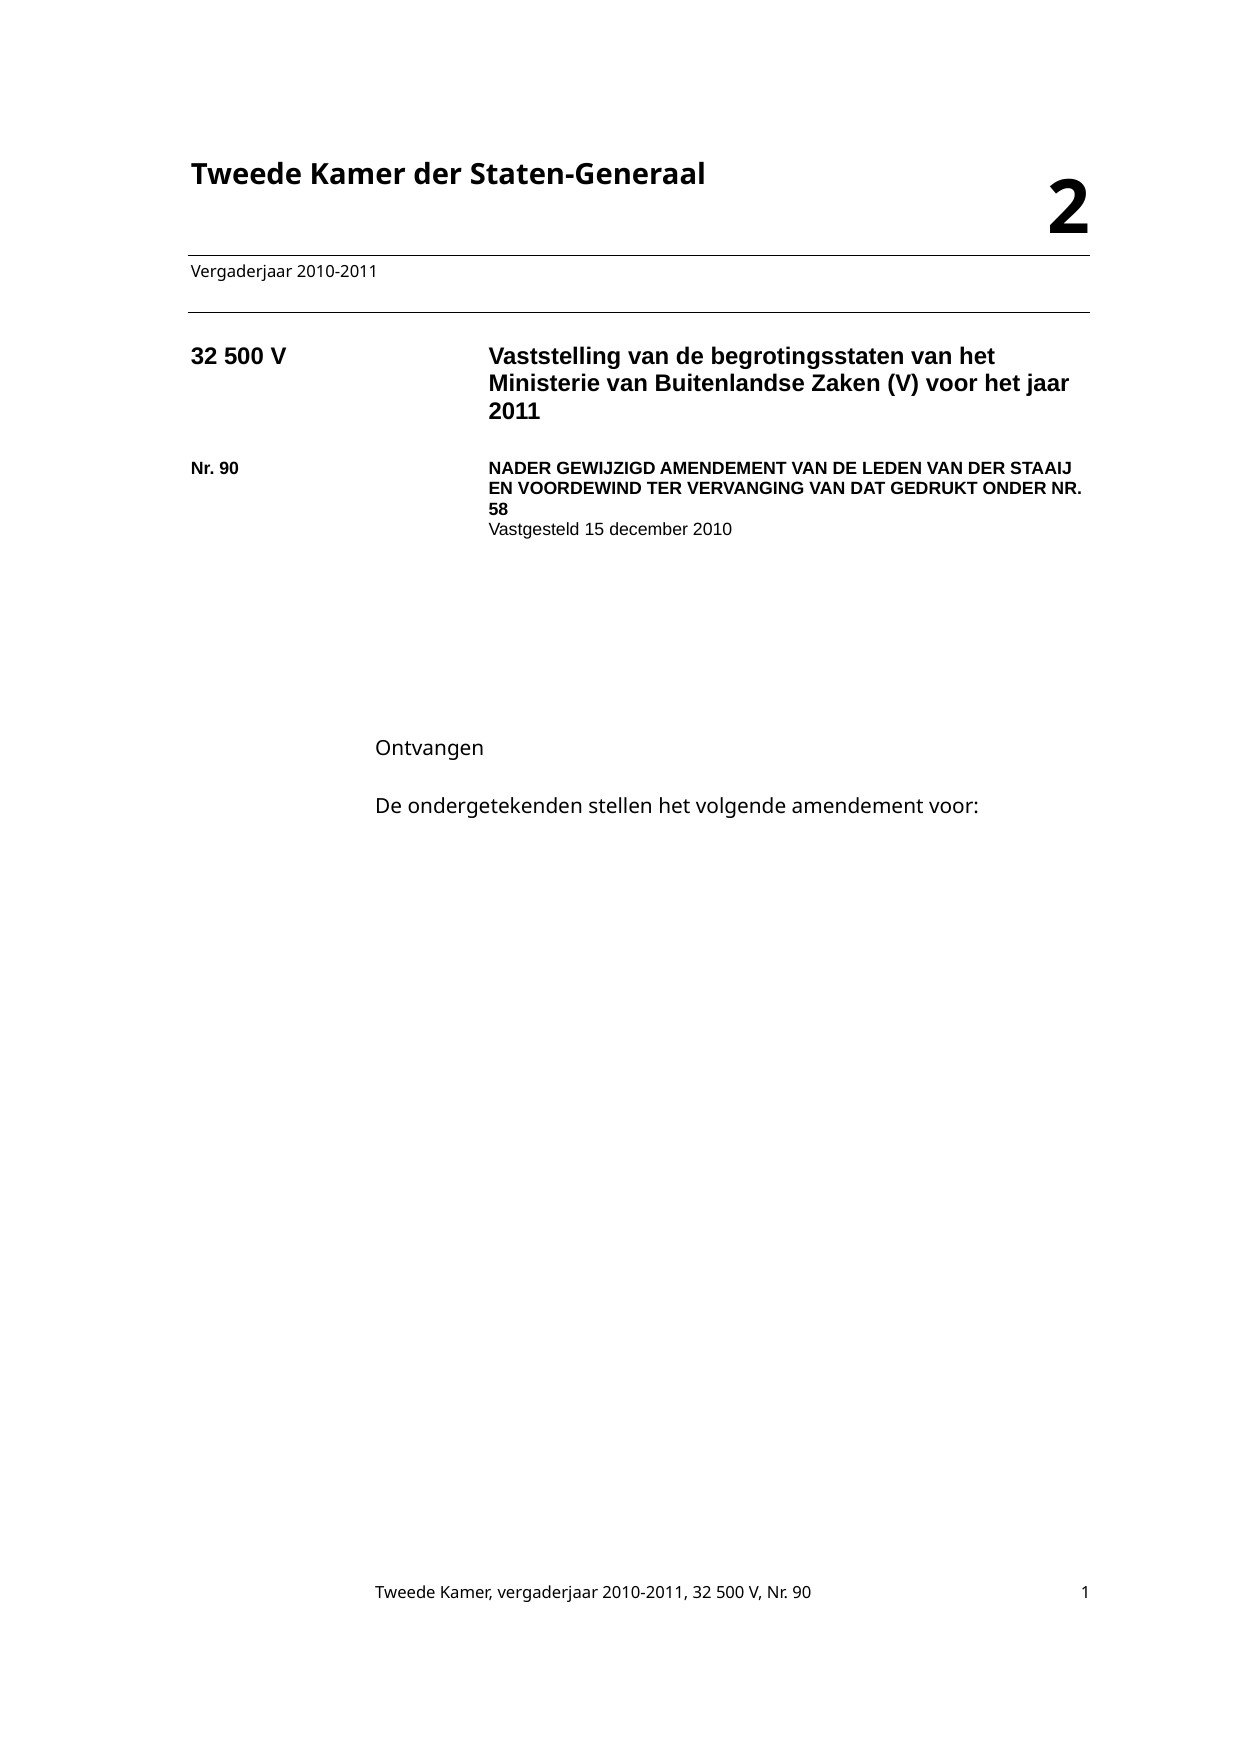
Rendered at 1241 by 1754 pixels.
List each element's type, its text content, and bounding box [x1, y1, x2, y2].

table_header 2 [910, 150, 1090, 255]
table_cell NADER GEWIJZIGD AMENDEMENT VAN DE LEDEN VAN DER STAAIJ EN VOORDEWIND TER VERVANGING VAN DAT GEDRUKT ONDER NR. 58 Vastgesteld 15 december 2010 [485, 455, 1090, 614]
table_cell [485, 313, 1090, 339]
table_cell 32 500 V [188, 339, 485, 454]
text Ontvangen [375, 733, 1090, 761]
table_cell Vaststelling van de begrotingsstaten van het Ministerie van Buitenlandse Zaken (V) voor het jaar 2011 [485, 339, 1090, 454]
text De ondergetekenden stellen het volgende amendement voor: [375, 791, 1090, 820]
table_cell [485, 256, 1090, 312]
table_cell [188, 313, 485, 339]
table_header Tweede Kamer der Staten-Generaal [188, 150, 909, 255]
table_cell Vergaderjaar 2010-2011 [188, 256, 485, 312]
table_cell Nr. 90 [188, 455, 485, 614]
